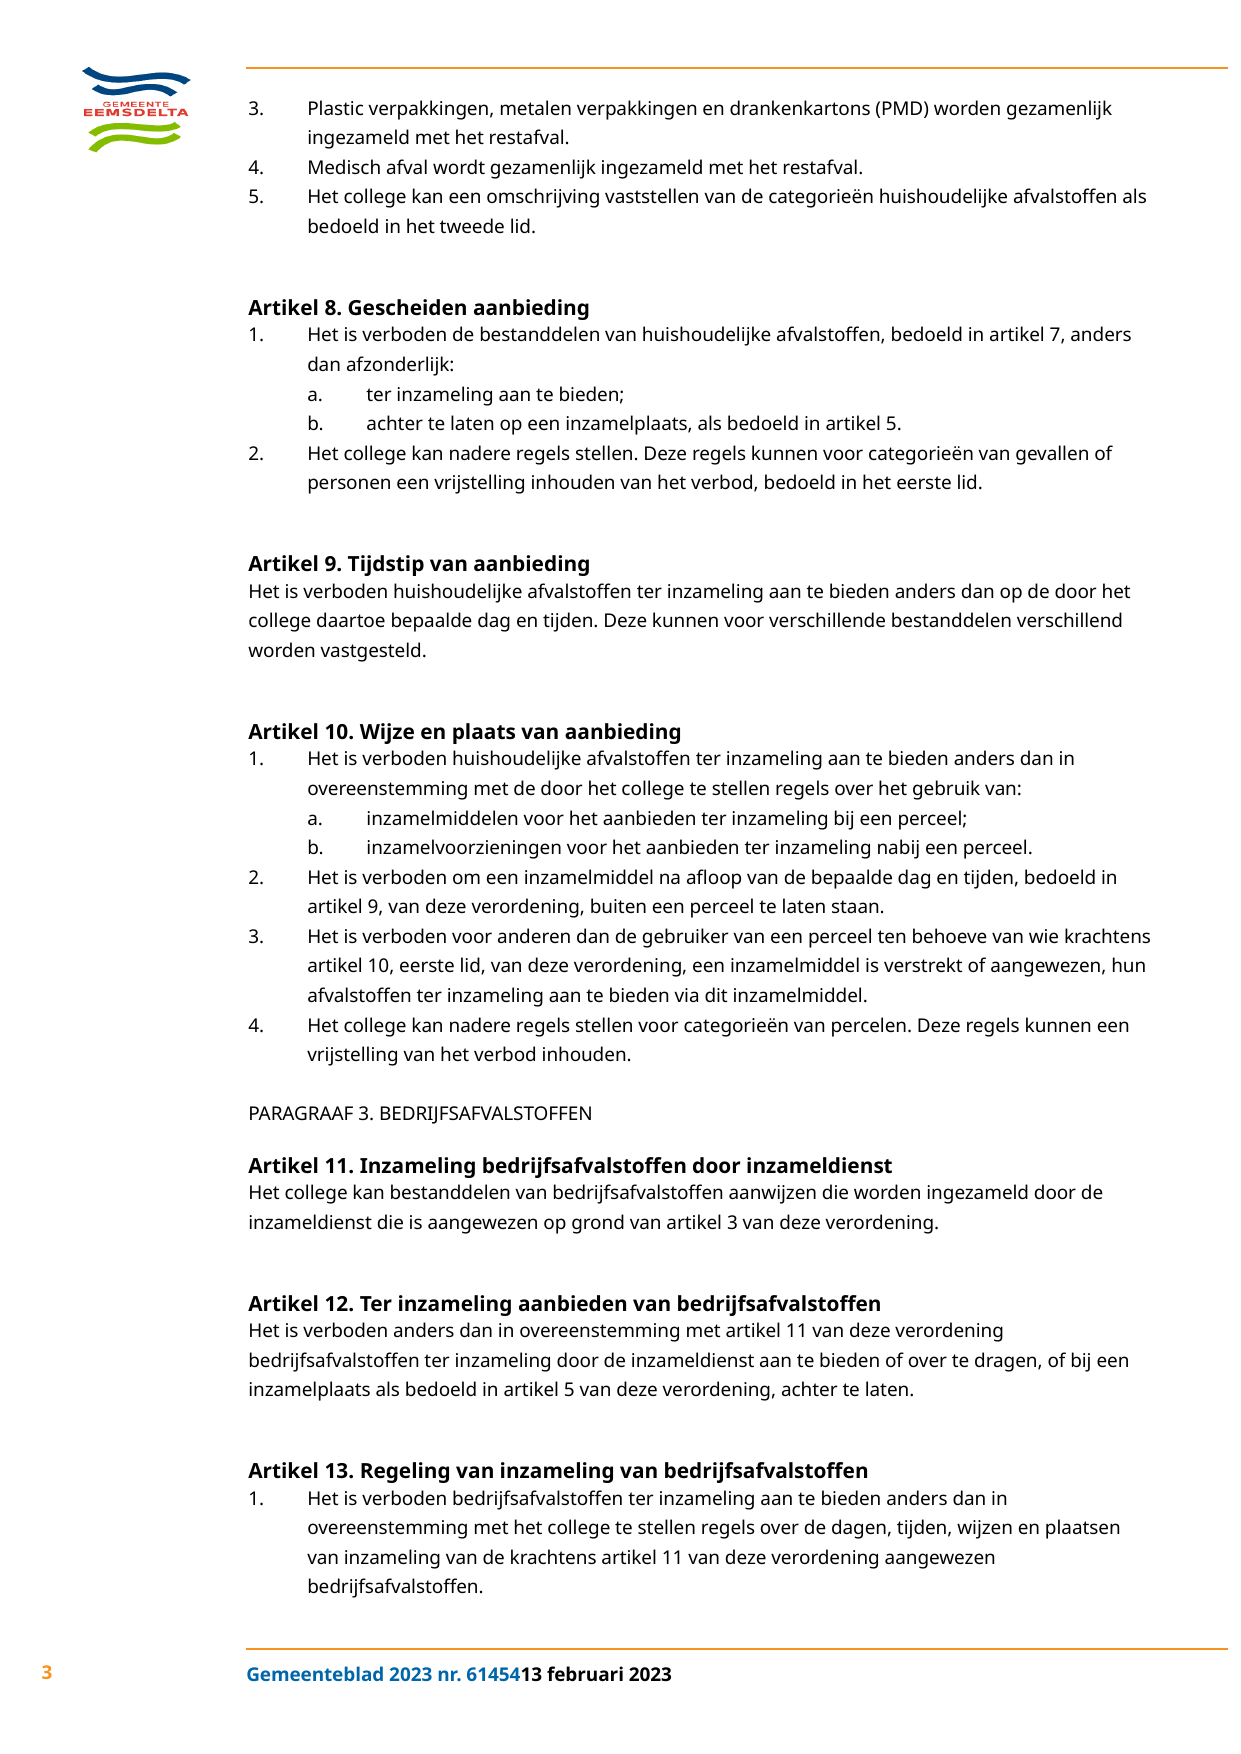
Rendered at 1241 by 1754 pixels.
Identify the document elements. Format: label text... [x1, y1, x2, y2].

text Het college kan bestanddelen van bedrijfsafvalstoffen aanwijzen die worden ingezameld door de inzameldienst die is aangewezen op grond van artikel 3 van deze verordening. [248, 1179, 1152, 1235]
text PARAGRAAF 3. BEDRIJFSAFVALSTOFFEN [248, 1101, 1152, 1126]
list inzamelvoorzieningen voor het aanbieden ter inzameling nabij een perceel. [307, 834, 1152, 860]
list Het college kan een omschrijving vaststellen van de categorieën huishoudelijke afvalstoffen als bedoeld in het tweede lid. [248, 183, 1152, 239]
text Artikel 12. Ter inzameling aanbieden van bedrijfsafvalstoffen [248, 1289, 1152, 1317]
list inzamelmiddelen voor het aanbieden ter inzameling bij een perceel; [307, 805, 1152, 830]
list Medisch afval wordt gezamenlijk ingezameld met het restafval. [248, 154, 1152, 180]
list Het is verboden de bestanddelen van huishoudelijke afvalstoffen, bedoeld in artikel 7, anders dan afzonderlijk: [248, 322, 1152, 377]
list Het is verboden om een inzamelmiddel na afloop van de bepaalde dag en tijden, bedoeld in artikel 9, van deze verordening, buiten een perceel te laten staan. [248, 864, 1152, 919]
text Artikel 8. Gescheiden aanbieding [248, 293, 1152, 322]
list ter inzameling aan te bieden; [307, 381, 1152, 406]
list achter te laten op een inzamelplaats, als bedoeld in artikel 5. [307, 410, 1152, 436]
picture [41, 47, 231, 172]
list Plastic verpakkingen, metalen verpakkingen en drankenkartons (PMD) worden gezamenlijk ingezameld met het restafval. [248, 95, 1152, 150]
text Artikel 10. Wijze en plaats van aanbieding [248, 717, 1152, 746]
text Het is verboden huishoudelijke afvalstoffen ter inzameling aan te bieden anders dan op de door het college daartoe bepaalde dag en tijden. Deze kunnen voor verschillende bestanddelen verschillend worden vastgesteld. [248, 578, 1152, 663]
text Het is verboden anders dan in overeenstemming met artikel 11 van deze verordening bedrijfsafvalstoffen ter inzameling door de inzameldienst aan te bieden of over te dragen, of bij een inzamelplaats als bedoeld in artikel 5 van deze verordening, achter te laten. [248, 1317, 1152, 1402]
list Het is verboden huishoudelijke afvalstoffen ter inzameling aan te bieden anders dan in overeenstemming met de door het college te stellen regels over het gebruik van: [248, 746, 1152, 801]
list Het is verboden bedrijfsafvalstoffen ter inzameling aan te bieden anders dan in overeenstemming met het college te stellen regels over de dagen, tijden, wijzen en plaatsen van inzameling van de krachtens artikel 11 van deze verordening aangewezen bedrijfsafvalstoffen. [248, 1485, 1152, 1599]
list Het college kan nadere regels stellen voor categorieën van percelen. Deze regels kunnen een vrijstelling van het verbod inhouden. [248, 1012, 1152, 1067]
text Artikel 13. Regeling van inzameling van bedrijfsafvalstoffen [248, 1457, 1152, 1485]
list Het is verboden voor anderen dan de gebruiker van een perceel ten behoeve van wie krachtens artikel 10, eerste lid, van deze verordening, een inzamelmiddel is verstrekt of aangewezen, hun afvalstoffen ter inzameling aan te bieden via dit inzamelmiddel. [248, 923, 1152, 1008]
text Artikel 9. Tijdstip van aanbieding [248, 549, 1152, 578]
text Artikel 11. Inzameling bedrijfsafvalstoffen door inzameldienst [248, 1151, 1152, 1179]
list Het college kan nadere regels stellen. Deze regels kunnen voor categorieën van gevallen of personen een vrijstelling inhouden van het verbod, bedoeld in het eerste lid. [248, 440, 1152, 495]
